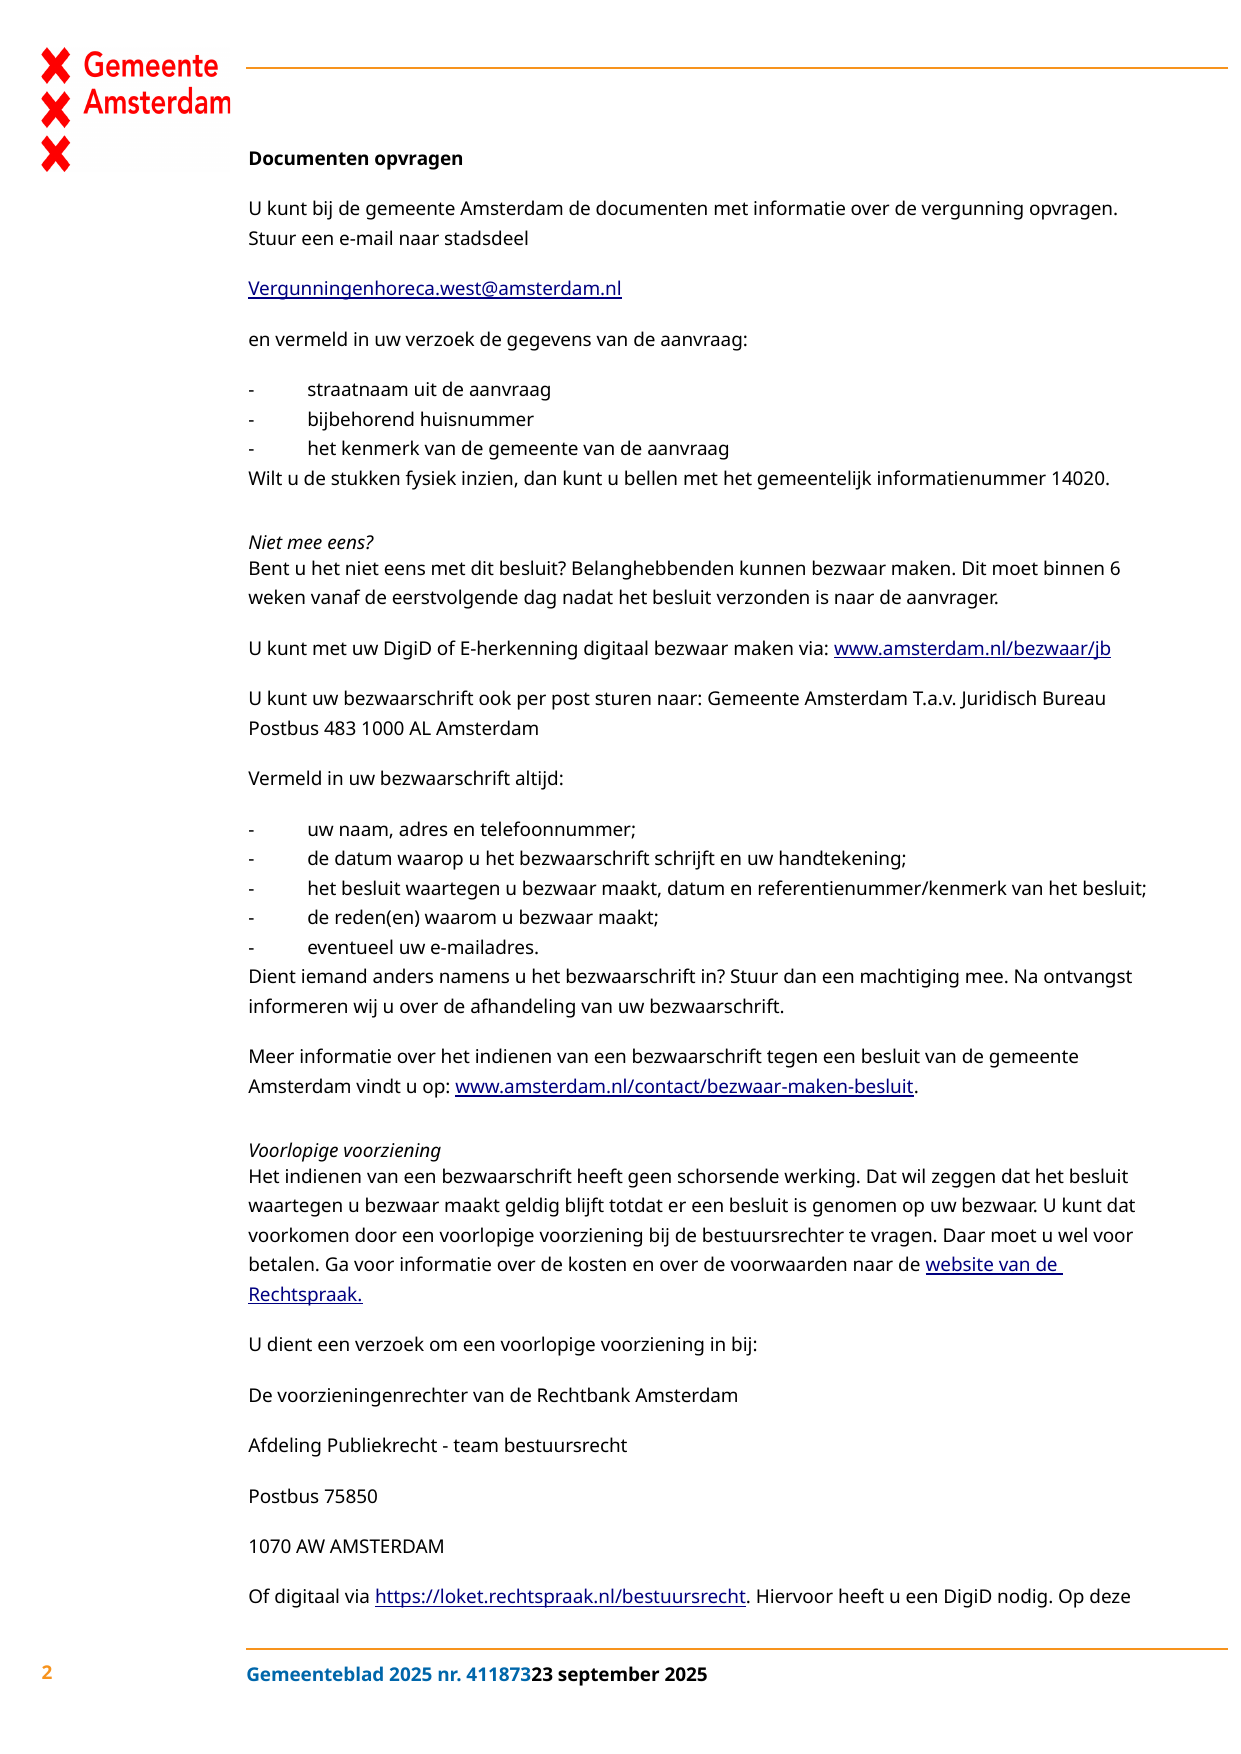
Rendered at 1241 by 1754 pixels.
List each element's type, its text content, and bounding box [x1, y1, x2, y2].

text Bent u het niet eens met dit besluit? Belanghebbenden kunnen bezwaar maken. Dit moet binnen 6 weken vanaf de eerstvolgende dag nadat het besluit verzonden is naar de aanvrager. [248, 555, 1152, 610]
list eventueel uw e-mailadres. [248, 934, 1152, 960]
text Wilt u de stukken fysiek inzien, dan kunt u bellen met het gemeentelijk informatienummer 14020. [248, 465, 1152, 491]
text Documenten opvragen [248, 145, 1152, 171]
text Postbus 75850 [248, 1483, 1152, 1509]
text Meer informatie over het indienen van een bezwaarschrift tegen een besluit van de gemeente Amsterdam vindt u op: www.amsterdam.nl/contact/bezwaar-maken-besluit. [248, 1044, 1152, 1099]
list de datum waarop u het bezwaarschrift schrijft en uw handtekening; [248, 845, 1152, 871]
text Niet mee eens? [248, 529, 1152, 555]
list de reden(en) waarom u bezwaar maakt; [248, 904, 1152, 930]
text U kunt bij de gemeente Amsterdam de documenten met informatie over de vergunning opvragen. Stuur een e-mail naar stadsdeel [248, 196, 1152, 251]
list uw naam, adres en telefoonnummer; [248, 816, 1152, 841]
text Het indienen van een bezwaarschrift heeft geen schorsende werking. Dat wil zeggen dat het besluit waartegen u bezwaar maakt geldig blijft totdat er een besluit is genomen op uw bezwaar. U kunt dat voorkomen door een voorlopige voorziening bij de bestuursrechter te vragen. Daar moet u wel voor betalen. Ga voor informatie over de kosten en over de voorwaarden naar de website van de Rechtspraak. [248, 1163, 1152, 1307]
picture [41, 47, 231, 172]
list bijbehorend huisnummer [248, 406, 1152, 432]
text Vermeld in uw bezwaarschrift altijd: [248, 765, 1152, 791]
text U dient een verzoek om een voorlopige voorziening in bij: [248, 1332, 1152, 1357]
list straatnaam uit de aanvraag [248, 376, 1152, 402]
text Afdeling Publiekrecht - team bestuursrecht [248, 1432, 1152, 1458]
text 1070 AW AMSTERDAM [248, 1533, 1152, 1559]
text U kunt uw bezwaarschrift ook per post sturen naar: Gemeente Amsterdam T.a.v. Juridisch Bureau Postbus 483 1000 AL Amsterdam [248, 685, 1152, 741]
list het besluit waartegen u bezwaar maakt, datum en referentienummer/kenmerk van het besluit; [248, 875, 1152, 901]
text De voorzieningenrechter van de Rechtbank Amsterdam [248, 1382, 1152, 1408]
text U kunt met uw DigiD of E-herkenning digitaal bezwaar maken via: www.amsterdam.nl/bezwaar/jb [248, 635, 1152, 661]
list het kenmerk van de gemeente van de aanvraag [248, 436, 1152, 461]
text Voorlopige voorziening [248, 1137, 1152, 1163]
text Of digitaal via https://loket.rechtspraak.nl/bestuursrecht. Hiervoor heeft u een DigiD nodig. Op deze [248, 1584, 1152, 1609]
text Vergunningenhoreca.west@amsterdam.nl [248, 276, 1152, 301]
text en vermeld in uw verzoek de gegevens van de aanvraag: [248, 326, 1152, 352]
text Dient iemand anders namens u het bezwaarschrift in? Stuur dan een machtiging mee. Na ontvangst informeren wij u over de afhandeling van uw bezwaarschrift. [248, 964, 1152, 1019]
